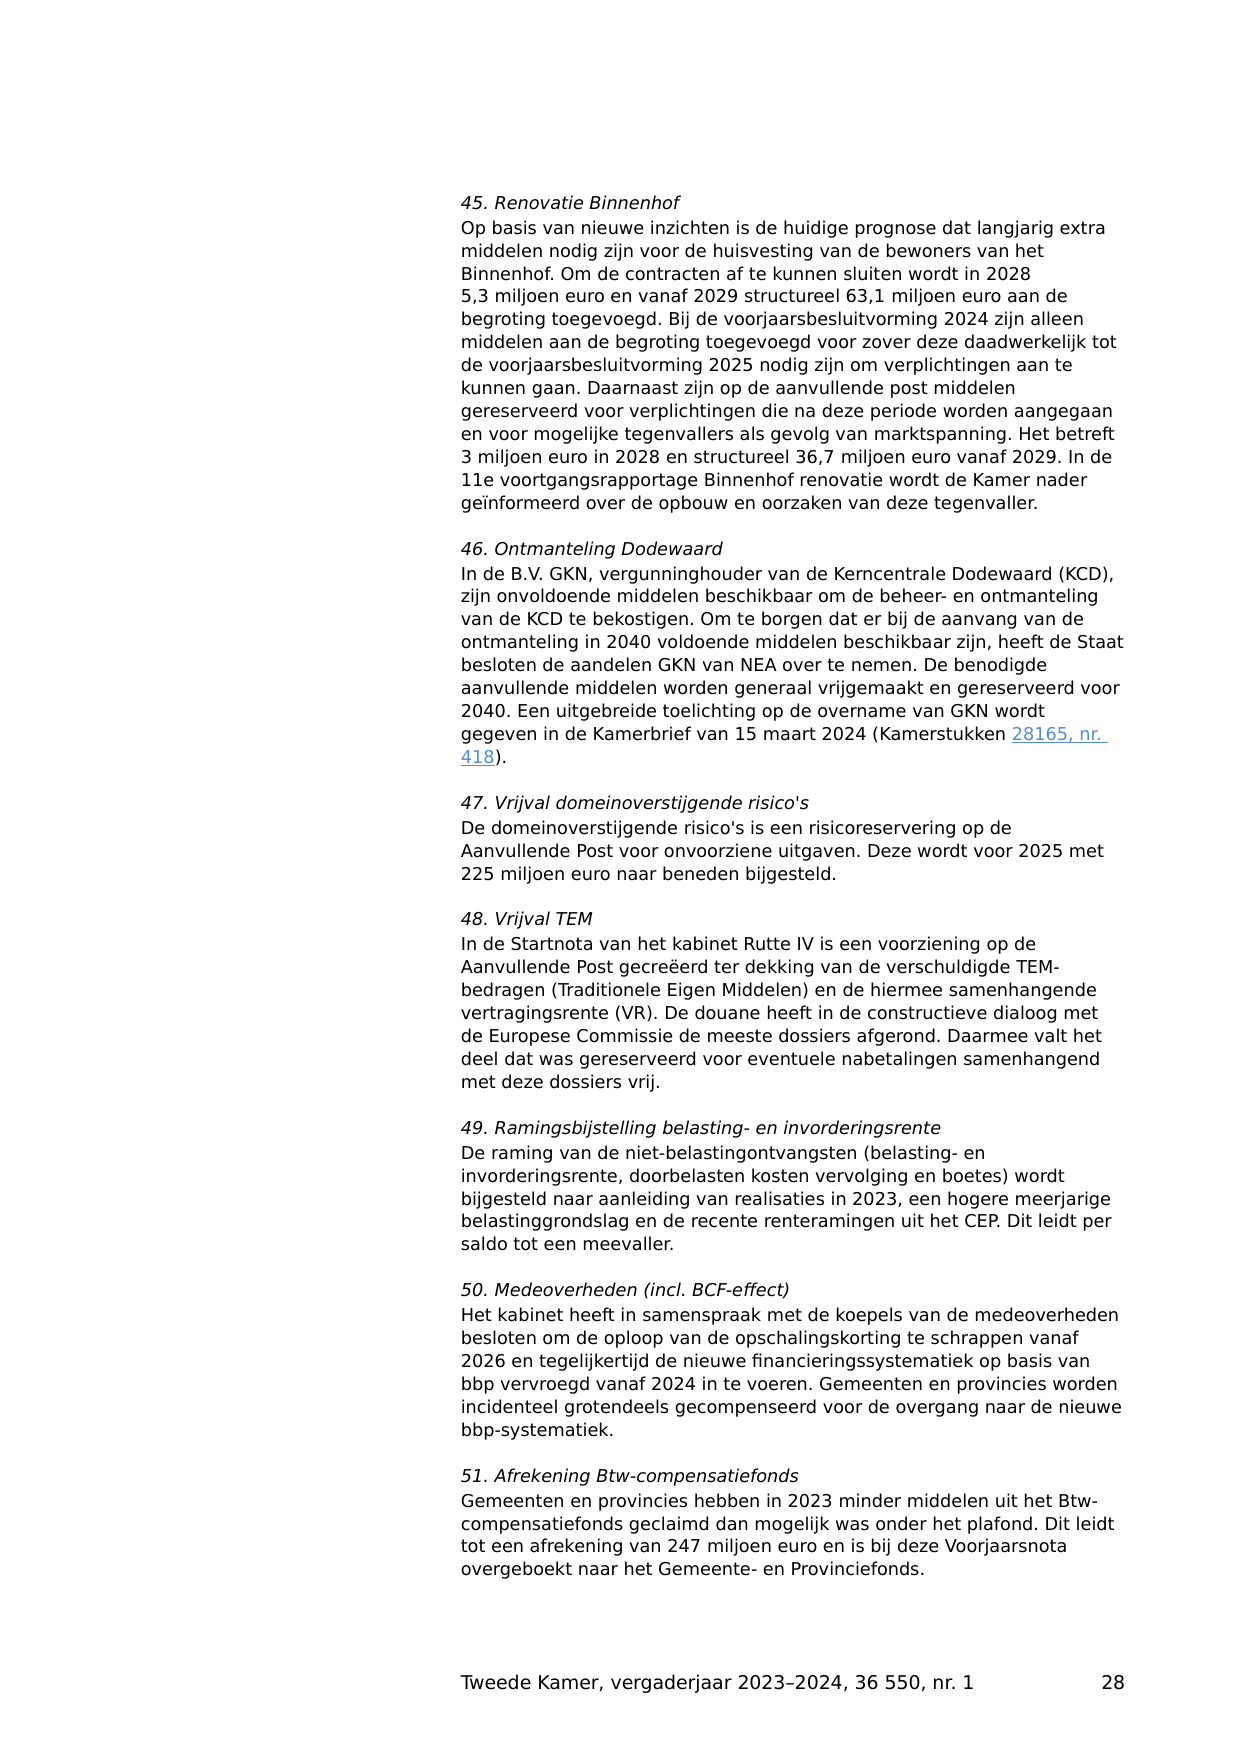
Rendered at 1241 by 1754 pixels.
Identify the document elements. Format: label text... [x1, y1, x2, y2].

text 48. Vrijval TEM [461, 907, 1125, 930]
text 45. Renovatie Binnenhof [461, 191, 1125, 214]
text 51. Afrekening Btw-compensatiefonds [461, 1464, 1125, 1487]
text Het kabinet heeft in samenspraak met de koepels van de medeoverheden besloten om de oploop van de opschalingskorting te schrappen vanaf 2026 en tegelijkertijd de nieuwe financieringssystematiek op basis van bbp vervroegd vanaf 2024 in te voeren. Gemeenten en provincies worden incidenteel grotendeels gecompenseerd voor de overgang naar de nieuwe bbp-systematiek. [461, 1303, 1125, 1441]
text 50. Medeoverheden (incl. BCF-effect) [461, 1278, 1125, 1301]
text In de Startnota van het kabinet Rutte IV is een voorziening op de Aanvullende Post gecreëerd ter dekking van de verschuldigde TEM-bedragen (Traditionele Eigen Middelen) en de hiermee samenhangende vertragingsrente (VR). De douane heeft in de constructieve dialoog met de Europese Commissie de meeste dossiers afgerond. Daarmee valt het deel dat was gereserveerd voor eventuele nabetalingen samenhangend met deze dossiers vrij. [461, 932, 1125, 1093]
text 47. Vrijval domeinoverstijgende risico's [461, 791, 1125, 814]
text Gemeenten en provincies hebben in 2023 minder middelen uit het Btw-compensatiefonds geclaimd dan mogelijk was onder het plafond. Dit leidt tot een afrekening van 247 miljoen euro en is bij deze Voorjaarsnota overgeboekt naar het Gemeente- en Provinciefonds. [461, 1489, 1125, 1580]
text De raming van de niet-belastingontvangsten (belasting- en invorderingsrente, doorbelasten kosten vervolging en boetes) wordt bijgesteld naar aanleiding van realisaties in 2023, een hogere meerjarige belastinggrondslag en de recente renteramingen uit het CEP. Dit leidt per saldo tot een meevaller. [461, 1141, 1125, 1255]
text 46. Ontmanteling Dodewaard [461, 537, 1125, 559]
text De domeinoverstijgende risico's is een risicoreservering op de Aanvullende Post voor onvoorziene uitgaven. Deze wordt voor 2025 met 225 miljoen euro naar beneden bijgesteld. [461, 816, 1125, 884]
text 49. Ramingsbijstelling belasting- en invorderingsrente [461, 1116, 1125, 1139]
text In de B.V. GKN, vergunninghouder van de Kerncentrale Dodewaard (KCD), zijn onvoldoende middelen beschikbaar om de beheer- en ontmanteling van de KCD te bekostigen. Om te borgen dat er bij de aanvang van de ontmanteling in 2040 voldoende middelen beschikbaar zijn, heeft de Staat besloten de aandelen GKN van NEA over te nemen. De benodigde aanvullende middelen worden generaal vrijgemaakt en gereserveerd voor 2040. Een uitgebreide toelichting op de overname van GKN wordt gegeven in de Kamerbrief van 15 maart 2024 (Kamerstukken 28165, nr. 418). [461, 562, 1125, 768]
text Op basis van nieuwe inzichten is de huidige prognose dat langjarig extra middelen nodig zĳn voor de huisvesting van de bewoners van het Binnenhof. Om de contracten af te kunnen sluiten wordt in 2028 5,3 miljoen euro en vanaf 2029 structureel 63,1 miljoen euro aan de begroting toegevoegd. Bĳ de voorjaarsbesluitvorming 2024 zĳn alleen middelen aan de begroting toegevoegd voor zover deze daadwerkelĳk tot de voorjaarsbesluitvorming 2025 nodig zĳn om verplichtingen aan te kunnen gaan. Daarnaast zĳn op de aanvullende post middelen gereserveerd voor verplichtingen die na deze periode worden aangegaan en voor mogelĳke tegenvallers als gevolg van marktspanning. Het betreft 3 miljoen euro in 2028 en structureel 36,7 miljoen euro vanaf 2029. In de 11e voortgangsrapportage Binnenhof renovatie wordt de Kamer nader geïnformeerd over de opbouw en oorzaken van deze tegenvaller. [461, 216, 1125, 514]
